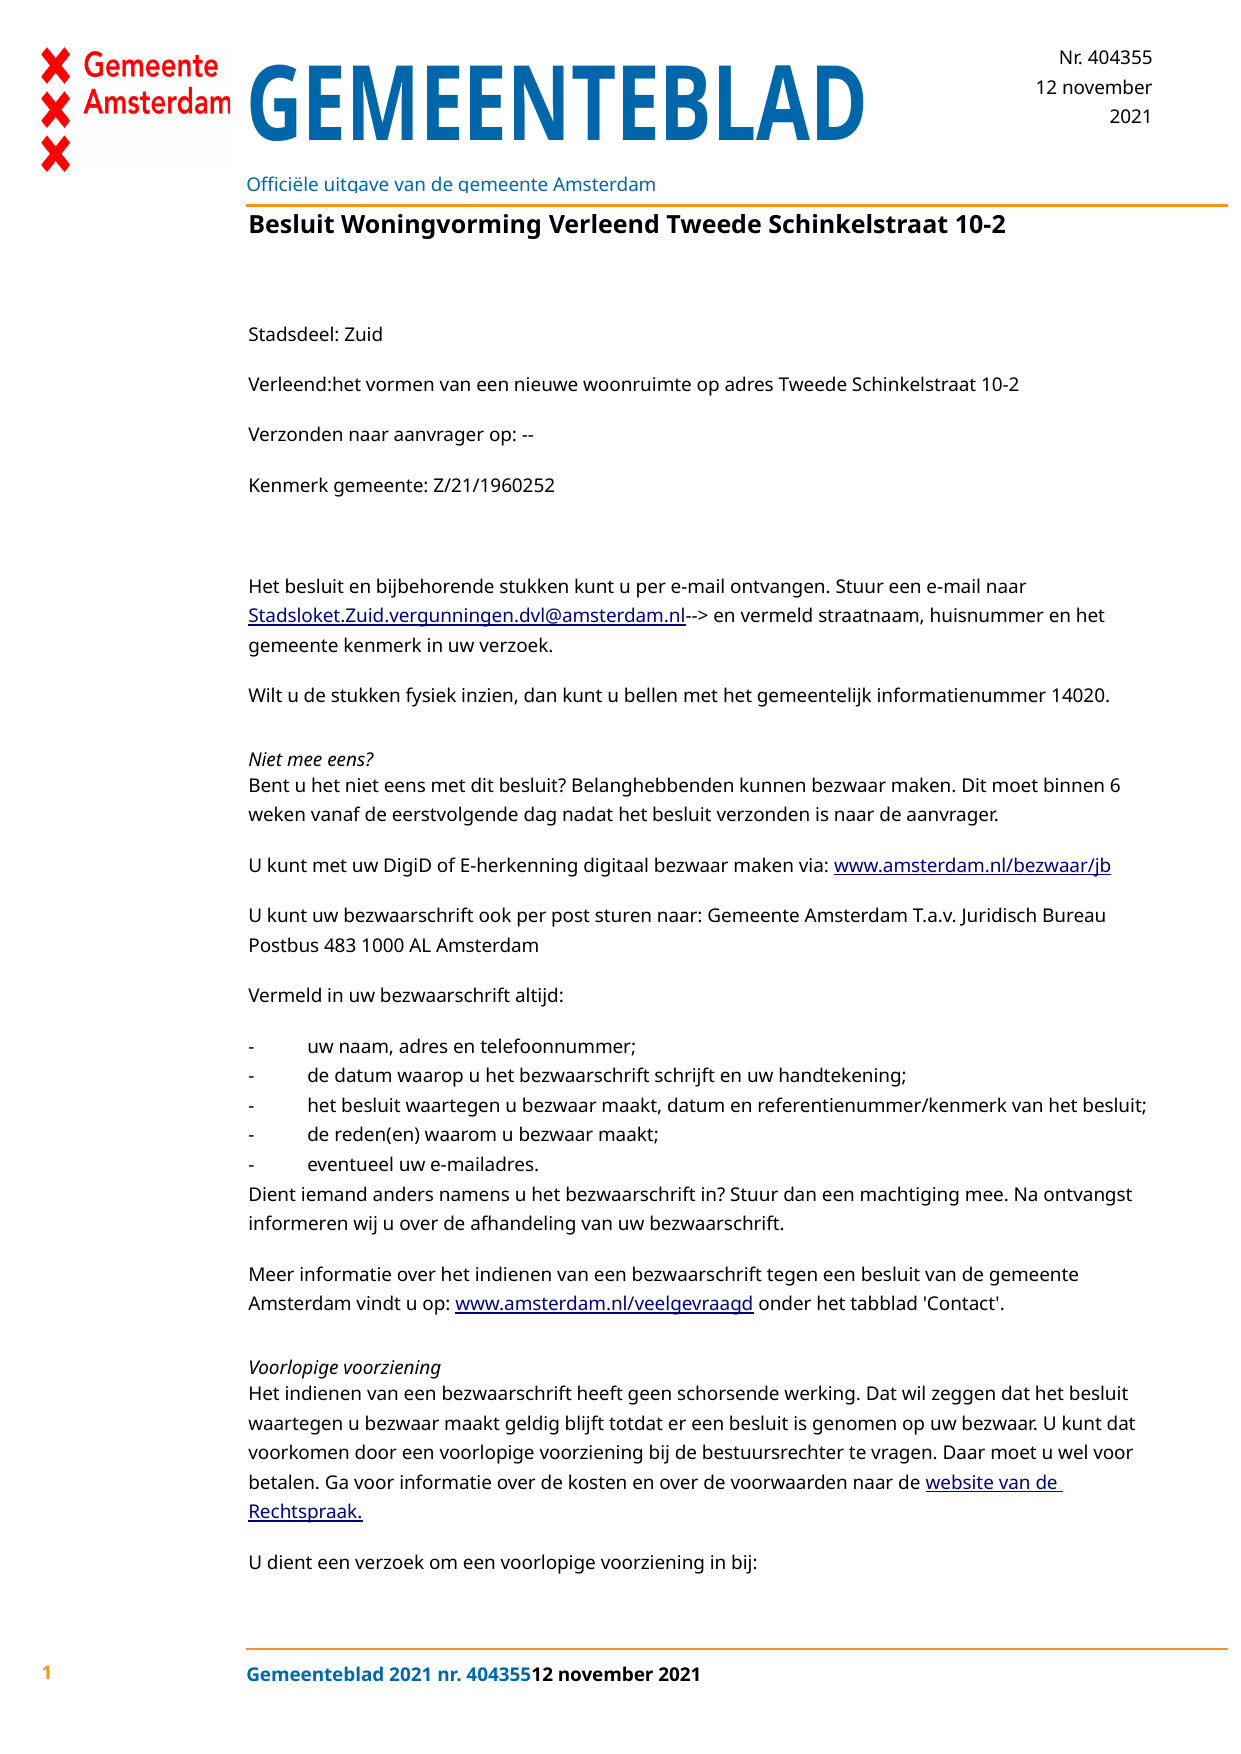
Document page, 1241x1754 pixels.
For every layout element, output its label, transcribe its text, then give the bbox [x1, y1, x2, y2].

list eventueel uw e-mailadres. [248, 1151, 1152, 1177]
text Verzonden naar aanvrager op: -- [248, 422, 1152, 447]
text Wilt u de stukken fysiek inzien, dan kunt u bellen met het gemeentelijk informatienummer 14020. [248, 682, 1152, 708]
text Het besluit en bijbehorende stukken kunt u per e-mail ontvangen. Stuur een e-mail naar Stadsloket.Zuid.vergunningen.dvl@amsterdam.nl--> en vermeld straatnaam, huisnummer en het gemeente kenmerk in uw verzoek. [248, 573, 1152, 658]
text Niet mee eens? [248, 746, 1152, 772]
list de reden(en) waarom u bezwaar maakt; [248, 1122, 1152, 1147]
picture [41, 47, 231, 172]
text U dient een verzoek om een voorlopige voorziening in bij: [248, 1549, 1152, 1574]
text U kunt met uw DigiD of E-herkenning digitaal bezwaar maken via: www.amsterdam.nl/bezwaar/jb [248, 852, 1152, 878]
text Het indienen van een bezwaarschrift heeft geen schorsende werking. Dat wil zeggen dat het besluit waartegen u bezwaar maakt geldig blijft totdat er een besluit is genomen op uw bezwaar. U kunt dat voorkomen door een voorlopige voorziening bij de bestuursrechter te vragen. Daar moet u wel voor betalen. Ga voor informatie over de kosten en over de voorwaarden naar de website van de Rechtspraak. [248, 1380, 1152, 1524]
text Verleend:het vormen van een nieuwe woonruimte op adres Tweede Schinkelstraat 10-2 [248, 371, 1152, 397]
text Kenmerk gemeente: Z/21/1960252 [248, 472, 1152, 498]
list uw naam, adres en telefoonnummer; [248, 1033, 1152, 1059]
text U kunt uw bezwaarschrift ook per post sturen naar: Gemeente Amsterdam T.a.v. Juridisch Bureau Postbus 483 1000 AL Amsterdam [248, 902, 1152, 958]
text Stadsdeel: Zuid [248, 321, 1152, 346]
text Voorlopige voorziening [248, 1354, 1152, 1380]
list de datum waarop u het bezwaarschrift schrijft en uw handtekening; [248, 1062, 1152, 1088]
text Besluit Woningvorming Verleend Tweede Schinkelstraat 10-2 [248, 207, 1152, 241]
text Vermeld in uw bezwaarschrift altijd: [248, 982, 1152, 1008]
list het besluit waartegen u bezwaar maakt, datum en referentienummer/kenmerk van het besluit; [248, 1092, 1152, 1118]
text Dient iemand anders namens u het bezwaarschrift in? Stuur dan een machtiging mee. Na ontvangst informeren wij u over de afhandeling van uw bezwaarschrift. [248, 1181, 1152, 1236]
text Meer informatie over het indienen van een bezwaarschrift tegen een besluit van de gemeente Amsterdam vindt u op: www.amsterdam.nl/veelgevraagd onder het tabblad 'Contact'. [248, 1261, 1152, 1316]
text Bent u het niet eens met dit besluit? Belanghebbenden kunnen bezwaar maken. Dit moet binnen 6 weken vanaf de eerstvolgende dag nadat het besluit verzonden is naar de aanvrager. [248, 772, 1152, 827]
